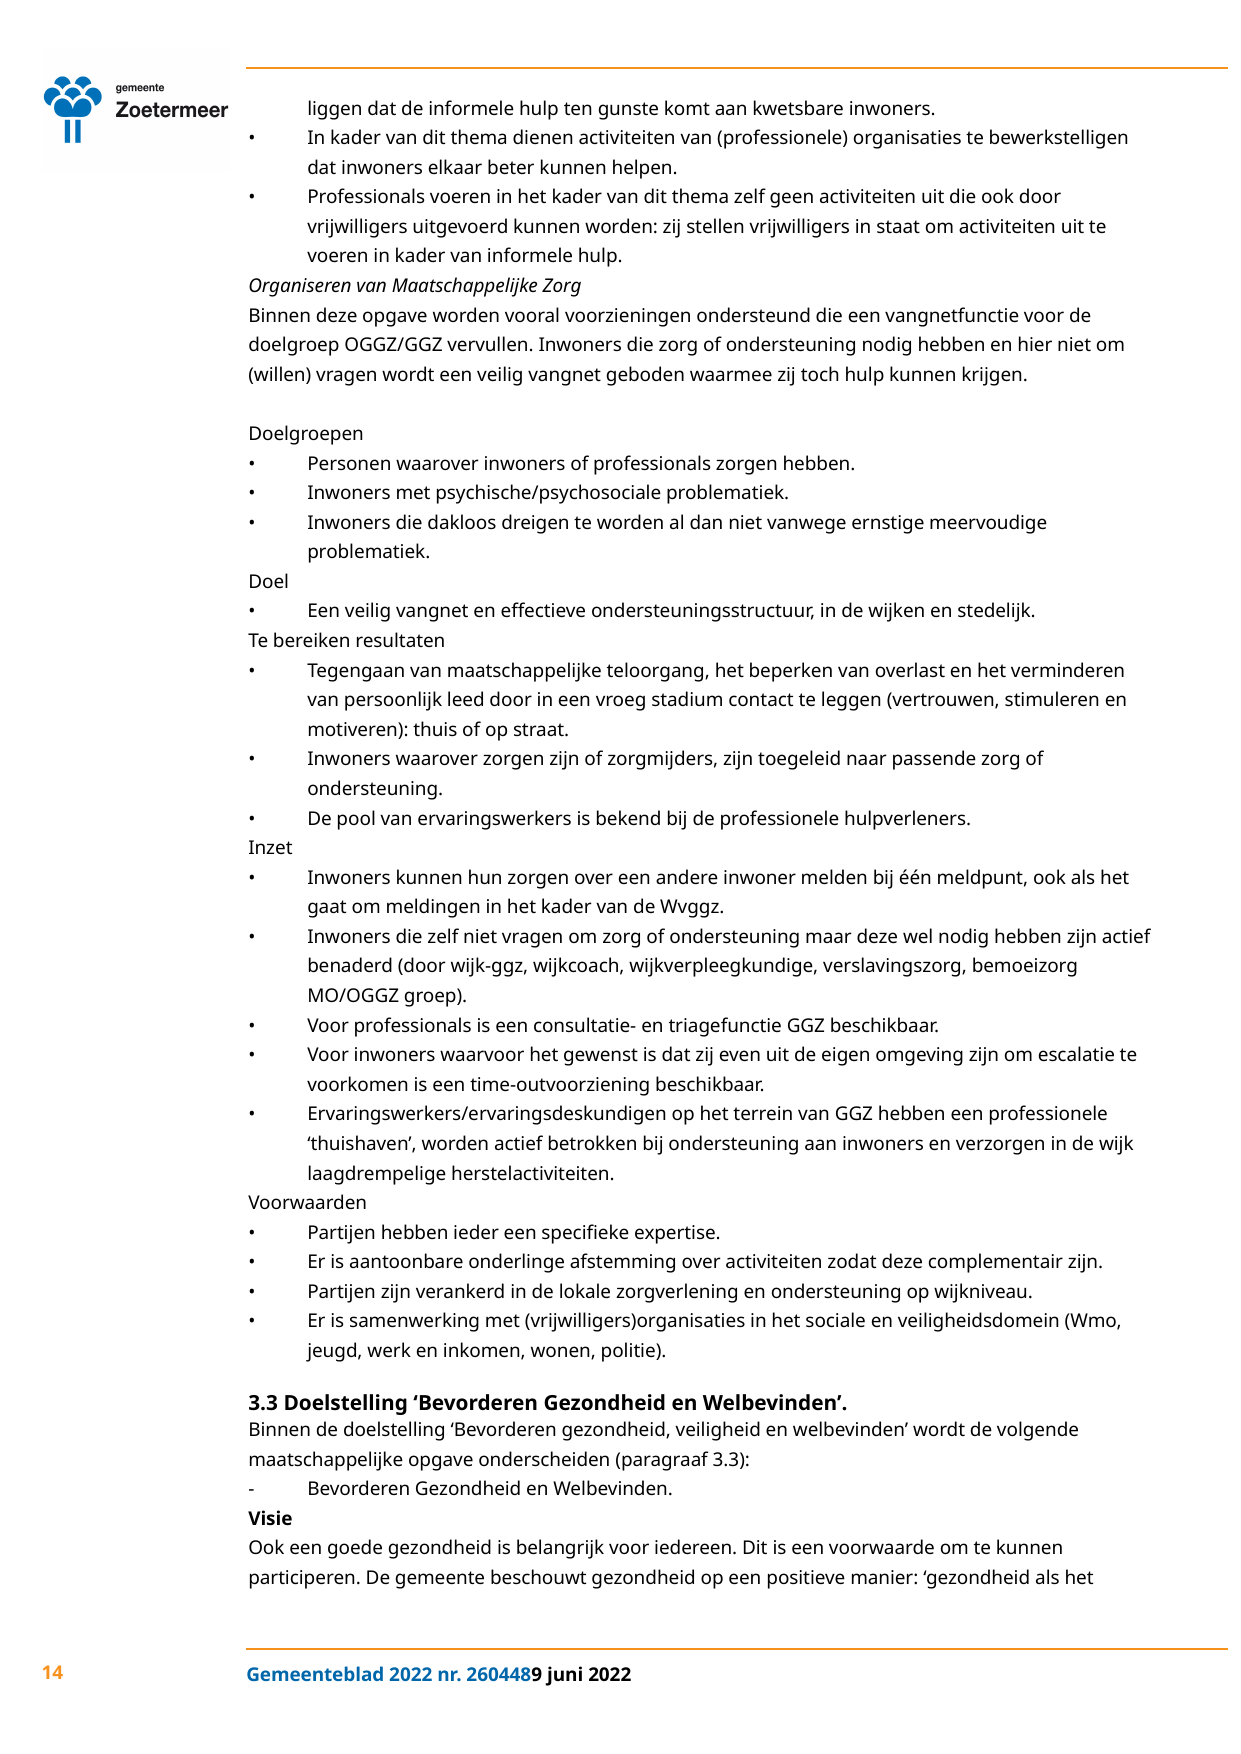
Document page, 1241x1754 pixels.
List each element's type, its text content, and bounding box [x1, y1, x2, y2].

text Organiseren van Maatschappelijke Zorg [248, 272, 1152, 298]
list Ervaringswerkers/ervaringsdeskundigen op het terrein van GGZ hebben een professionele ‘thuishaven’, worden actief betrokken bij ondersteuning aan inwoners en verzorgen in de wijk laagdrempelige herstelactiviteiten. [248, 1101, 1152, 1186]
list Inwoners met psychische/psychosociale problematiek. [248, 479, 1152, 505]
list Professionals voeren in het kader van dit thema zelf geen activiteiten uit die ook door vrijwilligers uitgevoerd kunnen worden: zij stellen vrijwilligers in staat om activiteiten uit te voeren in kader van informele hulp. [248, 183, 1152, 268]
list Partijen hebben ieder een specifieke expertise. [248, 1219, 1152, 1245]
list Bevorderen Gezondheid en Welbevinden. [248, 1475, 1152, 1501]
text Ook een goede gezondheid is belangrijk voor iedereen. Dit is een voorwaarde om te kunnen participeren. De gemeente beschouwt gezondheid op een positieve manier: ‘gezondheid als het [248, 1534, 1152, 1590]
text Te bereiken resultaten [248, 627, 1152, 653]
text Inzet [248, 834, 1152, 860]
list Inwoners kunnen hun zorgen over een andere inwoner melden bij één meldpunt, ook als het gaat om meldingen in het kader van de Wvggz. [248, 864, 1152, 919]
list Inwoners waarover zorgen zijn of zorgmijders, zijn toegeleid naar passende zorg of ondersteuning. [248, 746, 1152, 801]
text 3.3 Doelstelling ‘Bevorderen Gezondheid en Welbevinden’. [248, 1388, 1152, 1416]
picture [41, 47, 231, 172]
list Voor inwoners waarvoor het gewenst is dat zij even uit de eigen omgeving zijn om escalatie te voorkomen is een time-outvoorziening beschikbaar. [248, 1041, 1152, 1097]
text Binnen deze opgave worden vooral voorzieningen ondersteund die een vangnetfunctie voor de doelgroep OGGZ/GGZ vervullen. Inwoners die zorg of ondersteuning nodig hebben en hier niet om (willen) vragen wordt een veilig vangnet geboden waarmee zij toch hulp kunnen krijgen. [248, 302, 1152, 387]
text Doel [248, 568, 1152, 594]
list Voor professionals is een consultatie- en triagefunctie GGZ beschikbaar. [248, 1012, 1152, 1038]
list Tegengaan van maatschappelijke teloorgang, het beperken van overlast en het verminderen van persoonlijk leed door in een vroeg stadium contact te leggen (vertrouwen, stimuleren en motiveren): thuis of op straat. [248, 657, 1152, 742]
list In kader van dit thema dienen activiteiten van (professionele) organisaties te bewerkstelligen dat inwoners elkaar beter kunnen helpen. [248, 124, 1152, 180]
list Inwoners die zelf niet vragen om zorg of ondersteuning maar deze wel nodig hebben zijn actief benaderd (door wijk-ggz, wijkcoach, wijkverpleegkundige, verslavingszorg, bemoeizorg MO/OGGZ groep). [248, 923, 1152, 1008]
text Doelgroepen [248, 420, 1152, 446]
text Visie [248, 1505, 1152, 1531]
text Binnen de doelstelling ‘Bevorderen gezondheid, veiligheid en welbevinden’ wordt de volgende maatschappelijke opgave onderscheiden (paragraaf 3.3): [248, 1416, 1152, 1471]
list Partijen zijn verankerd in de lokale zorgverlening en ondersteuning op wijkniveau. [248, 1278, 1152, 1304]
list Er is aantoonbare onderlinge afstemming over activiteiten zodat deze complementair zijn. [248, 1248, 1152, 1274]
list De pool van ervaringswerkers is bekend bij de professionele hulpverleners. [248, 805, 1152, 831]
list Er is samenwerking met (vrijwilligers)organisaties in het sociale en veiligheidsdomein (Wmo, jeugd, werk en inkomen, wonen, politie). [248, 1308, 1152, 1363]
list Personen waarover inwoners of professionals zorgen hebben. [248, 450, 1152, 476]
list Een veilig vangnet en effectieve ondersteuningsstructuur, in de wijken en stedelijk. [248, 598, 1152, 623]
text Voorwaarden [248, 1189, 1152, 1215]
list liggen dat de informele hulp ten gunste komt aan kwetsbare inwoners. [248, 95, 1152, 121]
list Inwoners die dakloos dreigen te worden al dan niet vanwege ernstige meervoudige problematiek. [248, 509, 1152, 564]
